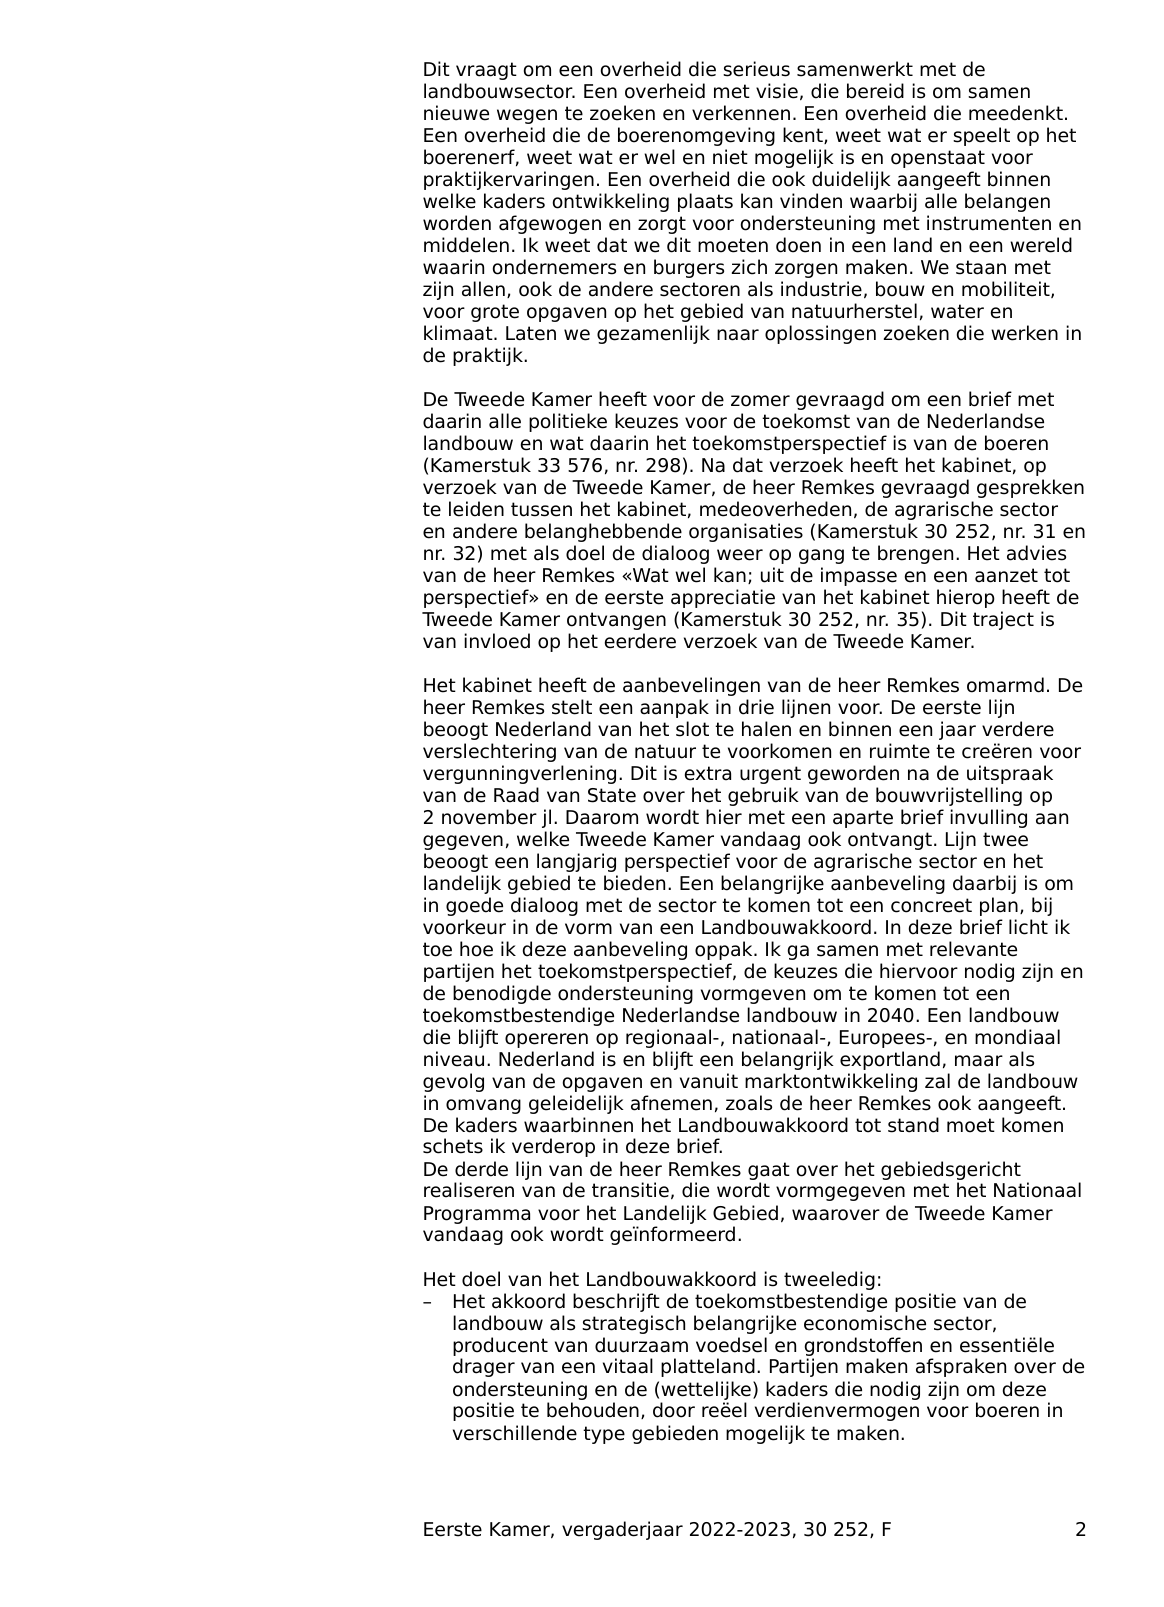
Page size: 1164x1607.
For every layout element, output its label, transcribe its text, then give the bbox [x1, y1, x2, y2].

text De derde lijn van de heer Remkes gaat over het gebiedsgericht realiseren van de transitie, die wordt vormgegeven met het Nationaal Programma voor het Landelijk Gebied, waarover de Tweede Kamer vandaag ook wordt geïnformeerd. [422, 1158, 1087, 1246]
text Het doel van het Landbouwakkoord is tweeledig: [422, 1268, 1087, 1291]
text Dit vraagt om een overheid die serieus samenwerkt met de landbouwsector. Een overheid met visie, die bereid is om samen nieuwe wegen te zoeken en verkennen. Een overheid die meedenkt. Een overheid die de boerenomgeving kent, weet wat er speelt op het boerenerf, weet wat er wel en niet mogelijk is en openstaat voor praktijkervaringen. Een overheid die ook duidelijk aangeeft binnen welke kaders ontwikkeling plaats kan vinden waarbij alle belangen worden afgewogen en zorgt voor ondersteuning met instrumenten en middelen. Ik weet dat we dit moeten doen in een land en een wereld waarin ondernemers en burgers zich zorgen maken. We staan met zijn allen, ook de andere sectoren als industrie, bouw en mobiliteit, voor grote opgaven op het gebied van natuurherstel, water en klimaat. Laten we gezamenlijk naar oplossingen zoeken die werken in de praktijk. [422, 59, 1087, 367]
text – Het akkoord beschrijft de toekomstbestendige positie van de landbouw als strategisch belangrijke economische sector, producent van duurzaam voedsel en grondstoffen en essentiële drager van een vitaal platteland. Partijen maken afspraken over de ondersteuning en de (wettelijke) kaders die nodig zijn om deze positie te behouden, door reëel verdienvermogen voor boeren in verschillende type gebieden mogelijk te maken. [422, 1291, 1087, 1444]
text De Tweede Kamer heeft voor de zomer gevraagd om een brief met daarin alle politieke keuzes voor de toekomst van de Nederlandse landbouw en wat daarin het toekomstperspectief is van de boeren (Kamerstuk 33 576, nr. 298). Na dat verzoek heeft het kabinet, op verzoek van de Tweede Kamer, de heer Remkes gevraagd gesprekken te leiden tussen het kabinet, medeoverheden, de agrarische sector en andere belanghebbende organisaties (Kamerstuk 30 252, nr. 31 en nr. 32) met als doel de dialoog weer op gang te brengen. Het advies van de heer Remkes «Wat wel kan; uit de impasse en een aanzet tot perspectief» en de eerste appreciatie van het kabinet hierop heeft de Tweede Kamer ontvangen (Kamerstuk 30 252, nr. 35). Dit traject is van invloed op het eerdere verzoek van de Tweede Kamer. [422, 389, 1087, 653]
text Het kabinet heeft de aanbevelingen van de heer Remkes omarmd. De heer Remkes stelt een aanpak in drie lijnen voor. De eerste lijn beoogt Nederland van het slot te halen en binnen een jaar verdere verslechtering van de natuur te voorkomen en ruimte te creëren voor vergunningverlening. Dit is extra urgent geworden na de uitspraak van de Raad van State over het gebruik van de bouwvrijstelling op 2 november jl. Daarom wordt hier met een aparte brief invulling aan gegeven, welke Tweede Kamer vandaag ook ontvangt. Lijn twee beoogt een langjarig perspectief voor de agrarische sector en het landelijk gebied te bieden. Een belangrijke aanbeveling daarbij is om in goede dialoog met de sector te komen tot een concreet plan, bij voorkeur in de vorm van een Landbouwakkoord. In deze brief licht ik toe hoe ik deze aanbeveling oppak. Ik ga samen met relevante partijen het toekomstperspectief, de keuzes die hiervoor nodig zijn en de benodigde ondersteuning vormgeven om te komen tot een toekomstbestendige Nederlandse landbouw in 2040. Een landbouw die blijft opereren op regionaal-, nationaal-, Europees-, en mondiaal niveau. Nederland is en blijft een belangrijk exportland, maar als gevolg van de opgaven en vanuit marktontwikkeling zal de landbouw in omvang geleidelijk afnemen, zoals de heer Remkes ook aangeeft. De kaders waarbinnen het Landbouwakkoord tot stand moet komen schets ik verderop in deze brief. [422, 675, 1087, 1158]
